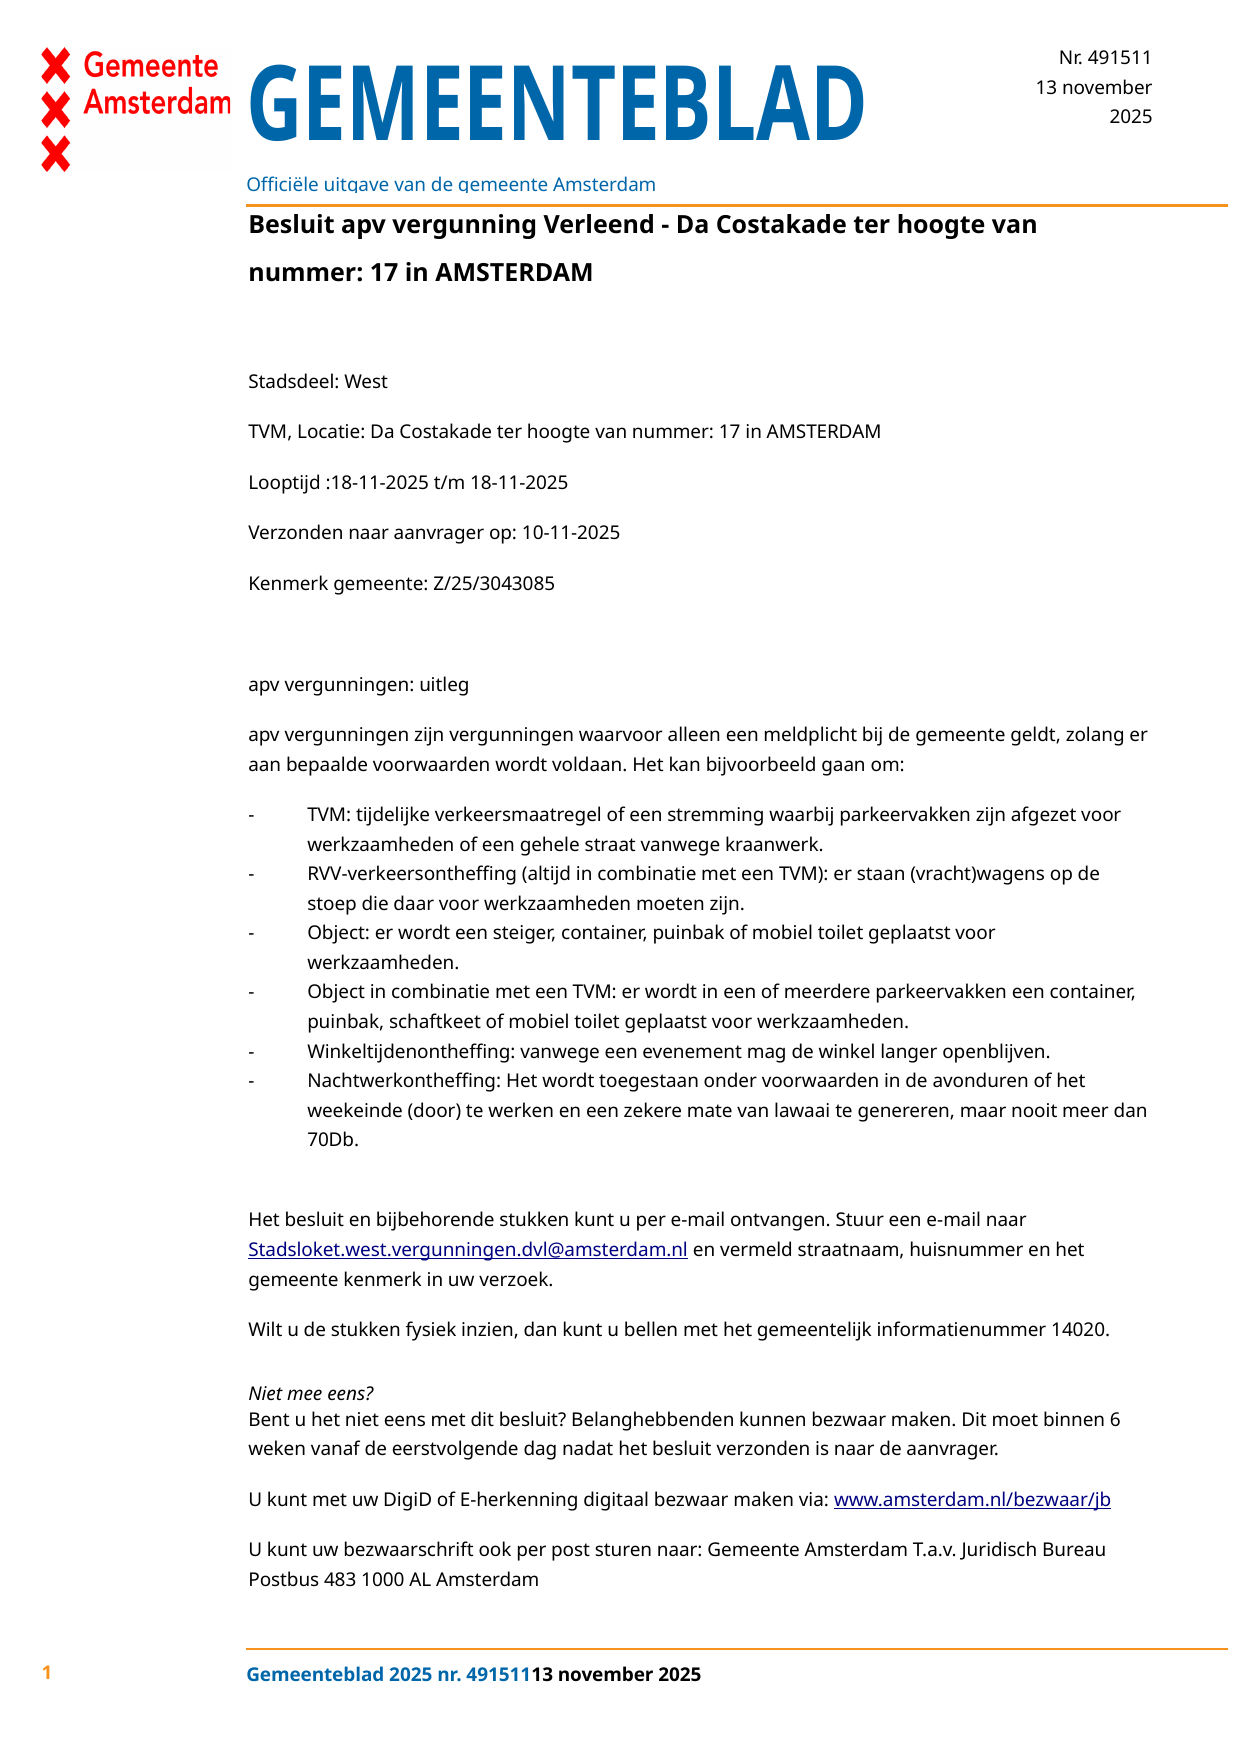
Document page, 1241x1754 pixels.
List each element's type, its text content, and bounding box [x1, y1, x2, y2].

text apv vergunningen: uitleg [248, 671, 1152, 697]
list Object: er wordt een steiger, container, puinbak of mobiel toilet geplaatst voor werkzaamheden. [248, 919, 1152, 975]
list RVV-verkeersontheffing (altijd in combinatie met een TVM): er staan (vracht)wagens op de stoep die daar voor werkzaamheden moeten zijn. [248, 860, 1152, 916]
text Bent u het niet eens met dit besluit? Belanghebbenden kunnen bezwaar maken. Dit moet binnen 6 weken vanaf de eerstvolgende dag nadat het besluit verzonden is naar de aanvrager. [248, 1406, 1152, 1461]
list Object in combinatie met een TVM: er wordt in een of meerdere parkeervakken een container, puinbak, schaftkeet of mobiel toilet geplaatst voor werkzaamheden. [248, 979, 1152, 1034]
text Stadsdeel: West [248, 368, 1152, 394]
text Wilt u de stukken fysiek inzien, dan kunt u bellen met het gemeentelijk informatienummer 14020. [248, 1316, 1152, 1342]
text Verzonden naar aanvrager op: 10-11-2025 [248, 519, 1152, 545]
text apv vergunningen zijn vergunningen waarvoor alleen een meldplicht bij de gemeente geldt, zolang er aan bepaalde voorwaarden wordt voldaan. Het kan bijvoorbeeld gaan om: [248, 721, 1152, 777]
text U kunt met uw DigiD of E-herkenning digitaal bezwaar maken via: www.amsterdam.nl/bezwaar/jb [248, 1486, 1152, 1512]
list Winkeltijdenontheffing: vanwege een evenement mag de winkel langer openblijven. [248, 1038, 1152, 1064]
text U kunt uw bezwaarschrift ook per post sturen naar: Gemeente Amsterdam T.a.v. Juridisch Bureau Postbus 483 1000 AL Amsterdam [248, 1536, 1152, 1592]
text Besluit apv vergunning Verleend - Da Costakade ter hoogte van nummer: 17 in AMSTERDAM [248, 207, 1152, 288]
text Het besluit en bijbehorende stukken kunt u per e-mail ontvangen. Stuur een e-mail naar Stadsloket.west.vergunningen.dvl@amsterdam.nl en vermeld straatnaam, huisnummer en het gemeente kenmerk in uw verzoek. [248, 1207, 1152, 1292]
list Nachtwerkontheffing: Het wordt toegestaan onder voorwaarden in de avonduren of het weekeinde (door) te werken en een zekere mate van lawaai te genereren, maar nooit meer dan 70Db. [248, 1067, 1152, 1152]
text Kenmerk gemeente: Z/25/3043085 [248, 570, 1152, 596]
text Looptijd :18-11-2025 t/m 18-11-2025 [248, 469, 1152, 495]
picture [41, 47, 231, 172]
text Niet mee eens? [248, 1380, 1152, 1406]
text TVM, Locatie: Da Costakade ter hoogte van nummer: 17 in AMSTERDAM [248, 419, 1152, 444]
list TVM: tijdelijke verkeersmaatregel of een stremming waarbij parkeervakken zijn afgezet voor werkzaamheden of een gehele straat vanwege kraanwerk. [248, 801, 1152, 857]
